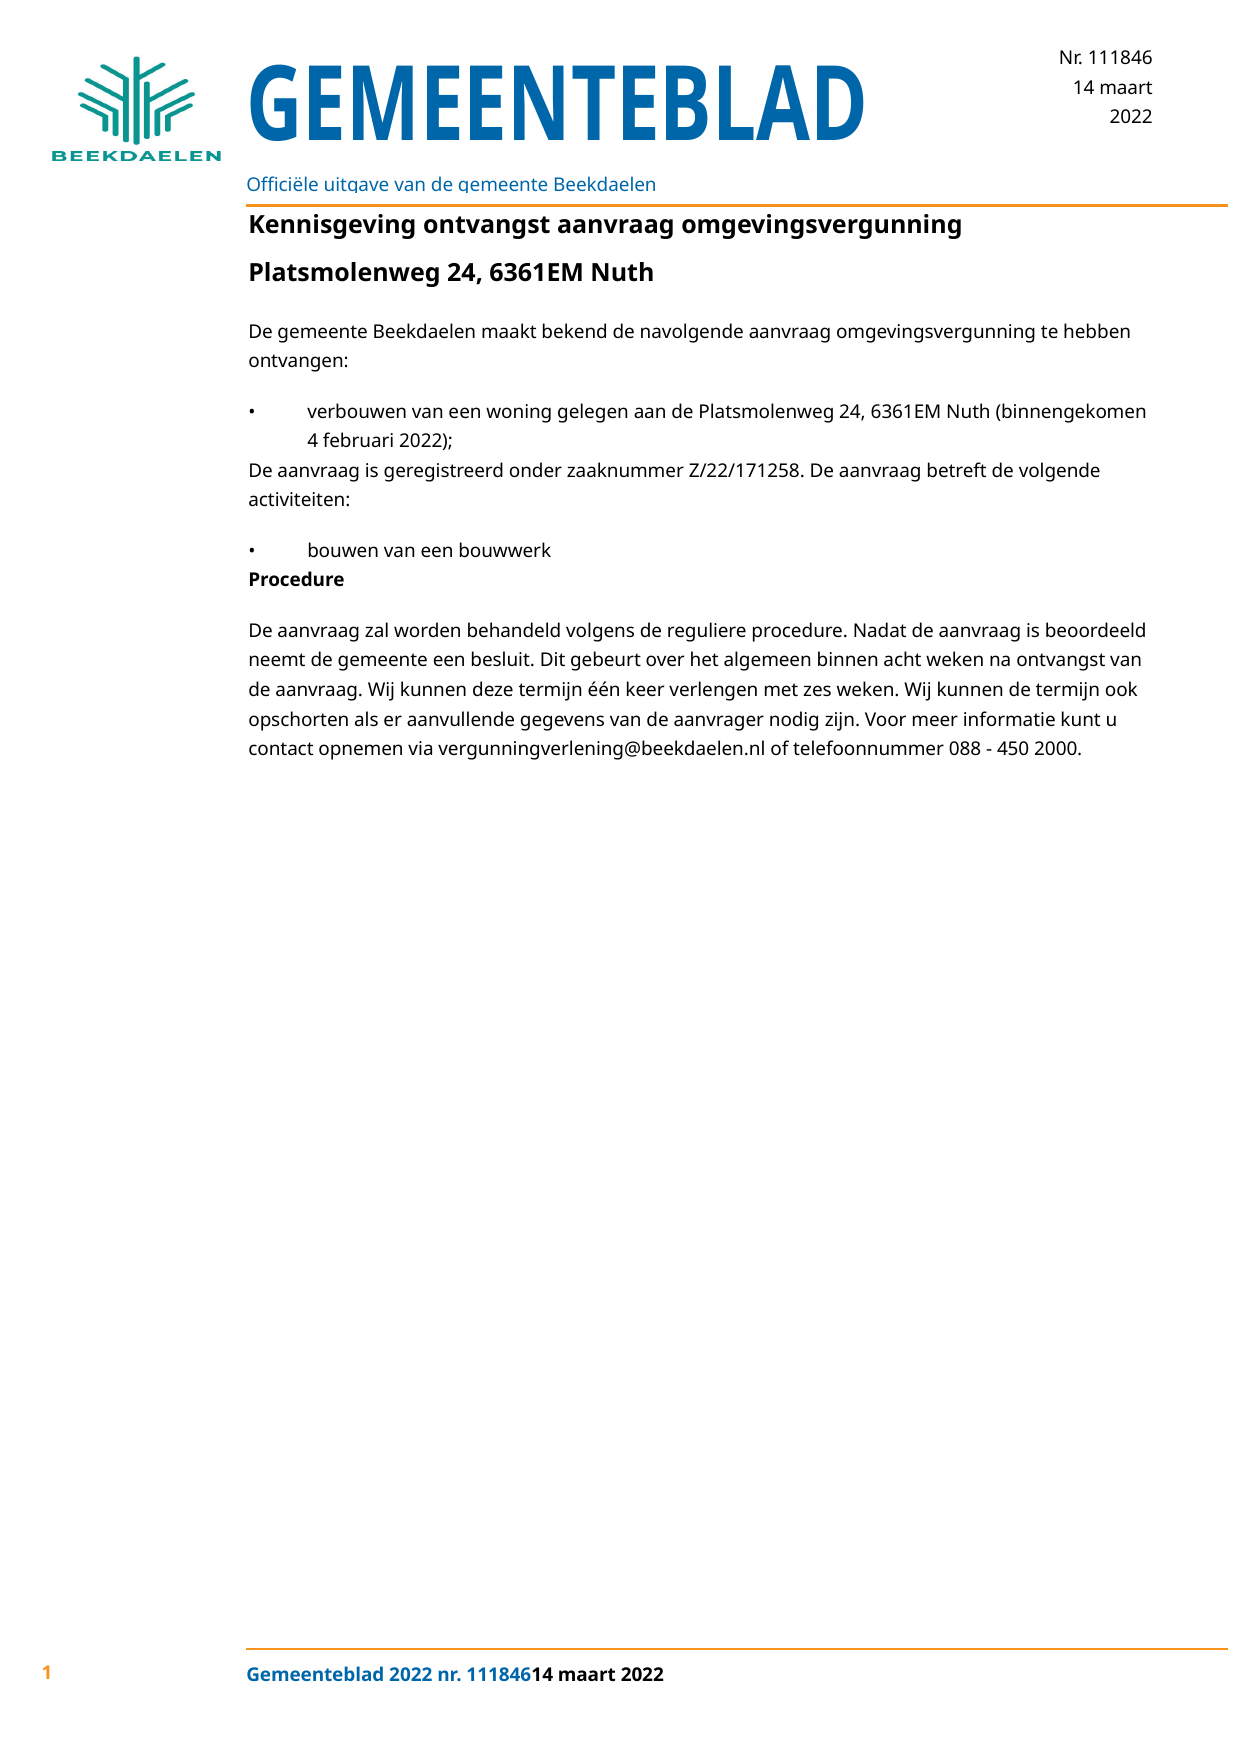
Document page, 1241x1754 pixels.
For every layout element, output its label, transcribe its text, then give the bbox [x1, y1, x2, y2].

list bouwen van een bouwwerk [248, 537, 1152, 563]
text De aanvraag is geregistreerd onder zaaknummer Z/22/171258. De aanvraag betreft de volgende activiteiten: [248, 457, 1152, 512]
text Procedure [248, 567, 1152, 592]
list verbouwen van een woning gelegen aan de Platsmolenweg 24, 6361EM Nuth (binnengekomen 4 februari 2022); [248, 398, 1152, 453]
text De gemeente Beekdaelen maakt bekend de navolgende aanvraag omgevingsvergunning te hebben ontvangen: [248, 318, 1152, 373]
picture [41, 47, 231, 172]
text Kennisgeving ontvangst aanvraag omgevingsvergunning Platsmolenweg 24, 6361EM Nuth [248, 207, 1152, 288]
text De aanvraag zal worden behandeld volgens de reguliere procedure. Nadat de aanvraag is beoordeeld neemt de gemeente een besluit. Dit gebeurt over het algemeen binnen acht weken na ontvangst van de aanvraag. Wij kunnen deze termijn één keer verlengen met zes weken. Wij kunnen de termijn ook opschorten als er aanvullende gegevens van de aanvrager nodig zijn. Voor meer informatie kunt u contact opnemen via vergunningverlening@beekdaelen.nl of telefoonnummer 088 - 450 2000. [248, 617, 1152, 761]
